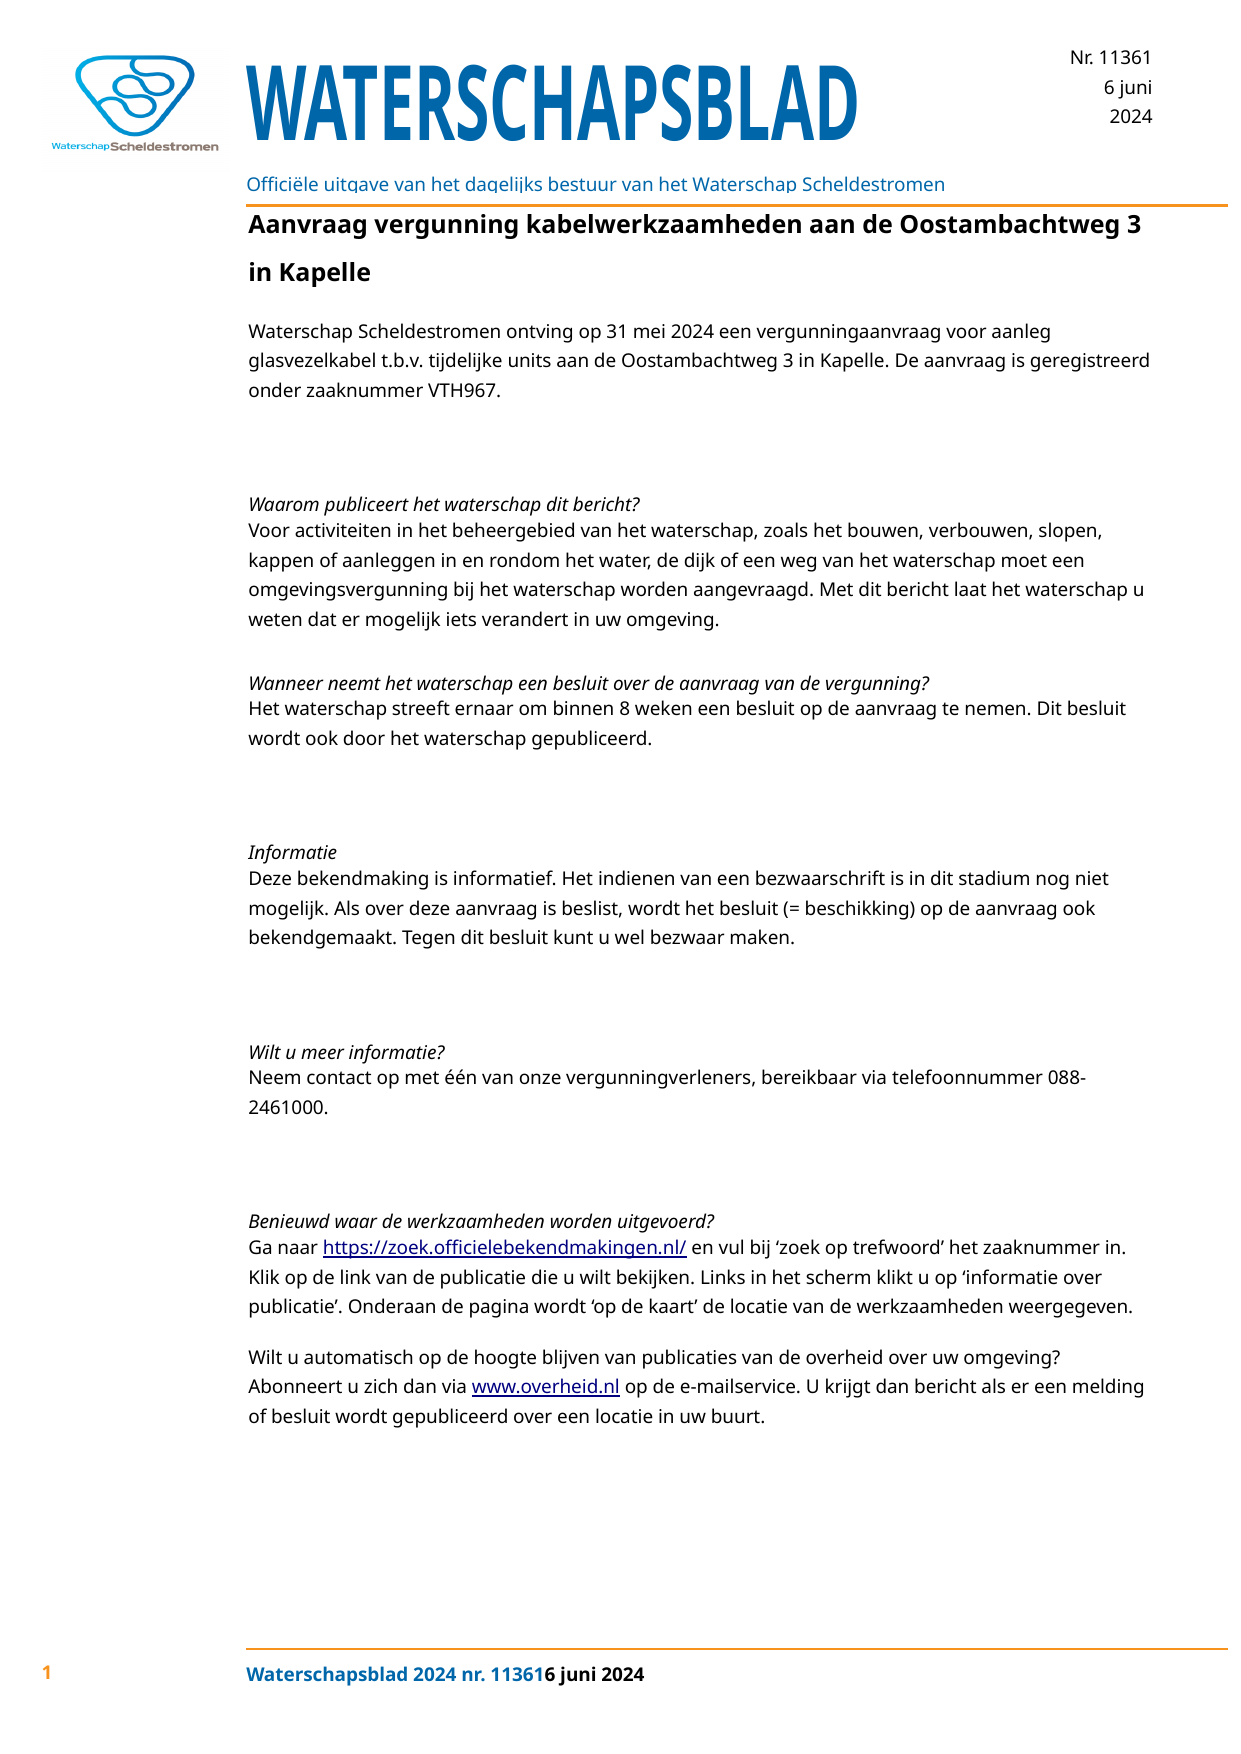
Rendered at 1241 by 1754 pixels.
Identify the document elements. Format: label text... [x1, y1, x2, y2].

text Waterschap Scheldestromen ontving op 31 mei 2024 een vergunningaanvraag voor aanleg glasvezelkabel t.b.v. tijdelijke units aan de Oostambachtweg 3 in Kapelle. De aanvraag is geregistreerd onder zaaknummer VTH967. [248, 318, 1152, 403]
text Wilt u meer informatie? [248, 1039, 1152, 1064]
text Het waterschap streeft ernaar om binnen 8 weken een besluit op de aanvraag te nemen. Dit besluit wordt ook door het waterschap gepubliceerd. [248, 696, 1152, 751]
text Wanneer neemt het waterschap een besluit over de aanvraag van de vergunning? [248, 670, 1152, 696]
picture [41, 47, 231, 172]
text Voor activiteiten in het beheergebied van het waterschap, zoals het bouwen, verbouwen, slopen, kappen of aanleggen in en rondom het water, de dijk of een weg van het waterschap moet een omgevingsvergunning bij het waterschap worden aangevraagd. Met dit bericht laat het waterschap u weten dat er mogelijk iets verandert in uw omgeving. [248, 517, 1152, 632]
text Aanvraag vergunning kabelwerkzaamheden aan de Oostambachtweg 3 in Kapelle [248, 207, 1152, 288]
text Benieuwd waar de werkzaamheden worden uitgevoerd? [248, 1208, 1152, 1234]
text Informatie [248, 839, 1152, 865]
text Waarom publiceert het waterschap dit bericht? [248, 491, 1152, 517]
text Deze bekendmaking is informatief. Het indienen van een bezwaarschrift is in dit stadium nog niet mogelijk. Als over deze aanvraag is beslist, wordt het besluit (= beschikking) op de aanvraag ook bekendgemaakt. Tegen dit besluit kunt u wel bezwaar maken. [248, 865, 1152, 950]
text Wilt u automatisch op de hoogte blijven van publicaties van de overheid over uw omgeving? Abonneert u zich dan via www.overheid.nl op de e-mailservice. U krijgt dan bericht als er een melding of besluit wordt gepubliceerd over een locatie in uw buurt. [248, 1344, 1152, 1429]
text Neem contact op met één van onze vergunningverleners, bereikbaar via telefoonnummer 088-2461000. [248, 1064, 1152, 1120]
text Ga naar https://zoek.officielebekendmakingen.nl/ en vul bij ‘zoek op trefwoord’ het zaaknummer in. Klik op de link van de publicatie die u wilt bekijken. Links in het scherm klikt u op ‘informatie over publicatie’. Onderaan de pagina wordt ‘op de kaart’ de locatie van de werkzaamheden weergegeven. [248, 1234, 1152, 1319]
